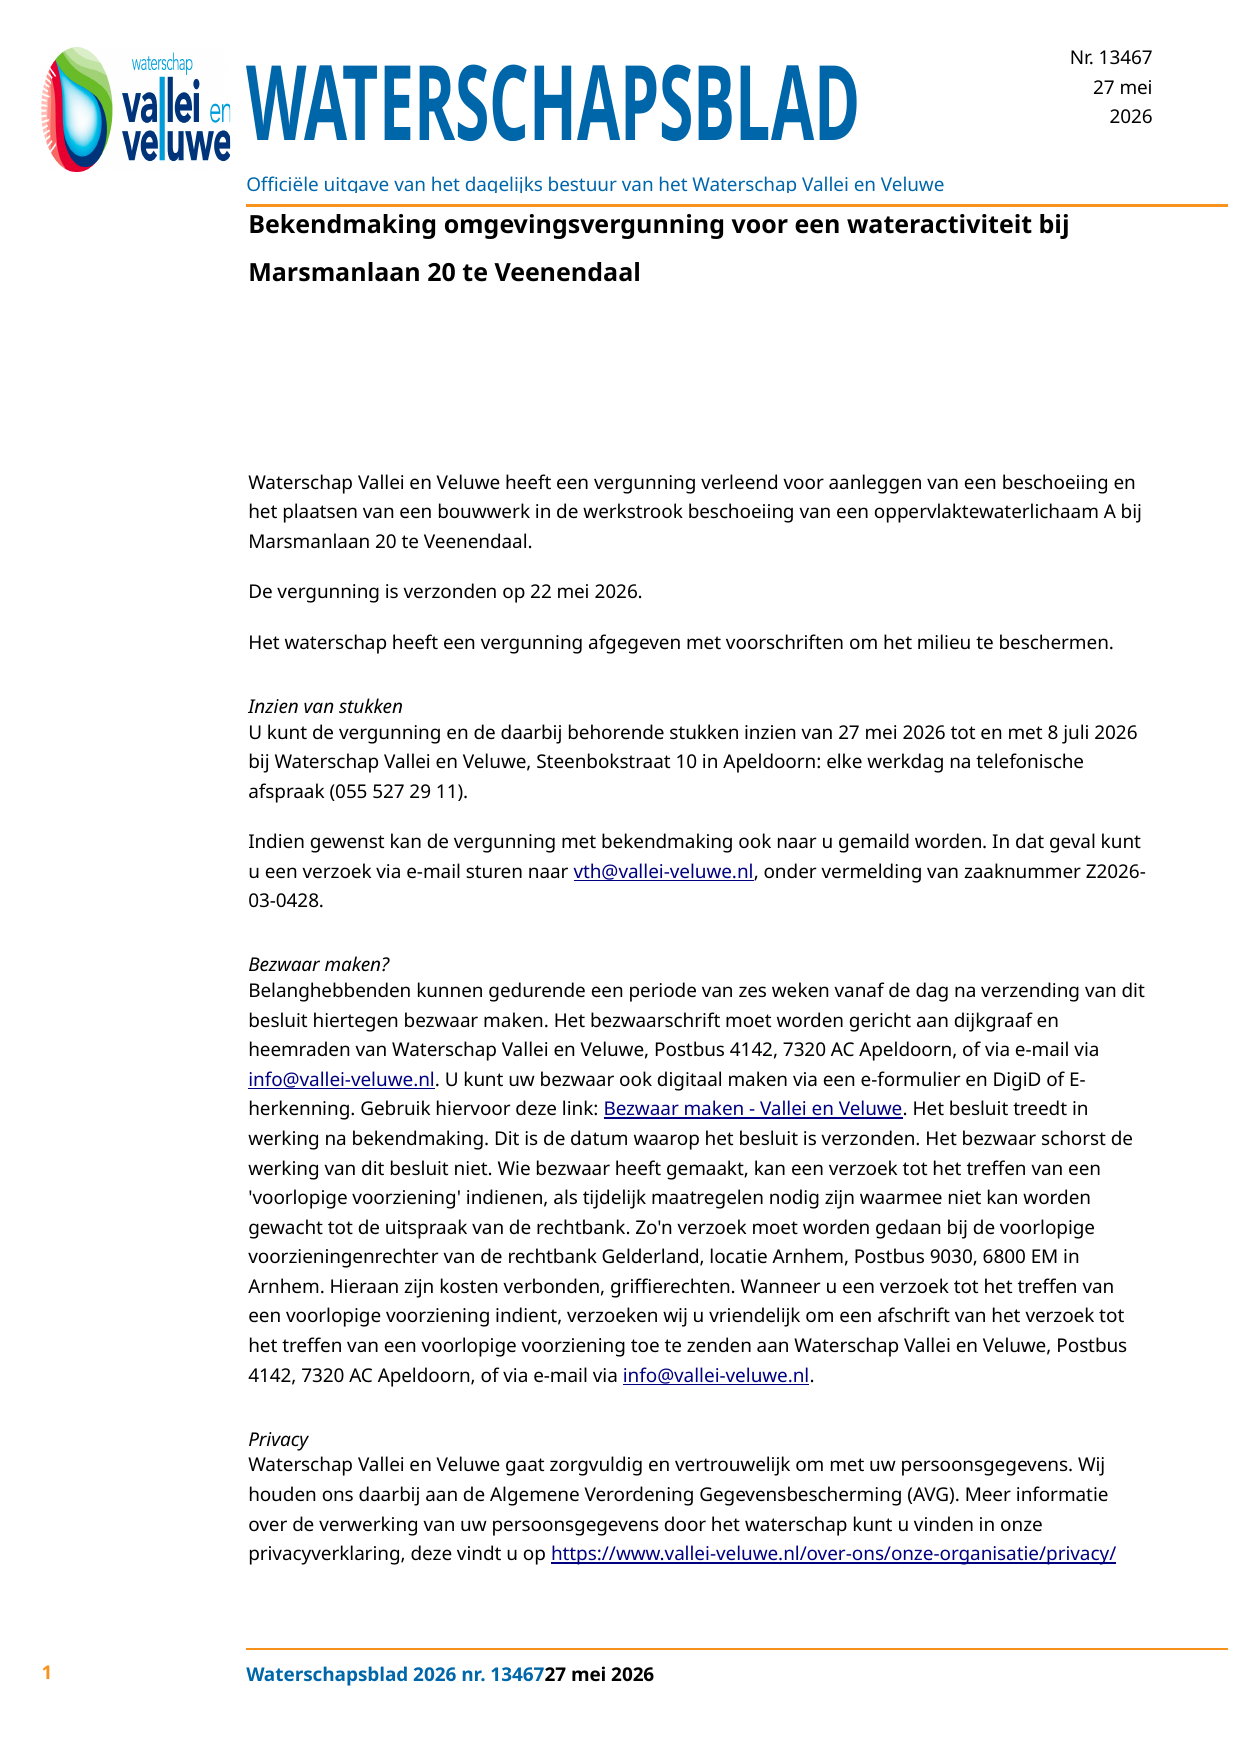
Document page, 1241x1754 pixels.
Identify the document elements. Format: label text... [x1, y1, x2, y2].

text Het waterschap heeft een vergunning afgegeven met voorschriften om het milieu te beschermen. [248, 629, 1152, 655]
text Inzien van stukken [248, 693, 1152, 719]
text Waterschap Vallei en Veluwe heeft een vergunning verleend voor aanleggen van een beschoeiing en het plaatsen van een bouwwerk in de werkstrook beschoeiing van een oppervlaktewaterlichaam A bij Marsmanlaan 20 te Veenendaal. [248, 469, 1152, 554]
text Indien gewenst kan de vergunning met bekendmaking ook naar u gemaild worden. In dat geval kunt u een verzoek via e-mail sturen naar vth@vallei-veluwe.nl, onder vermelding van zaaknummer Z2026-03-0428. [248, 828, 1152, 913]
text Bezwaar maken? [248, 952, 1152, 977]
text De vergunning is verzonden op 22 mei 2026. [248, 579, 1152, 604]
picture [41, 47, 231, 172]
text Privacy [248, 1426, 1152, 1452]
text U kunt de vergunning en de daarbij behorende stukken inzien van 27 mei 2026 tot en met 8 juli 2026 bij Waterschap Vallei en Veluwe, Steenbokstraat 10 in Apeldoorn: elke werkdag na telefonische afspraak (055 527 29 11). [248, 719, 1152, 804]
text Waterschap Vallei en Veluwe gaat zorgvuldig en vertrouwelijk om met uw persoonsgegevens. Wij houden ons daarbij aan de Algemene Verordening Gegevensbescherming (AVG). Meer informatie over de verwerking van uw persoonsgegevens door het waterschap kunt u vinden in onze privacyverklaring, deze vindt u op https://www.vallei-veluwe.nl/over-ons/onze-organisatie/privacy/ [248, 1452, 1152, 1566]
text Bekendmaking omgevingsvergunning voor een wateractiviteit bij Marsmanlaan 20 te Veenendaal [248, 207, 1152, 288]
text Belanghebbenden kunnen gedurende een periode van zes weken vanaf de dag na verzending van dit besluit hiertegen bezwaar maken. Het bezwaarschrift moet worden gericht aan dijkgraaf en heemraden van Waterschap Vallei en Veluwe, Postbus 4142, 7320 AC Apeldoorn, of via e-mail via info@vallei-veluwe.nl. U kunt uw bezwaar ook digitaal maken via een e-formulier en DigiD of E-herkenning. Gebruik hiervoor deze link: Bezwaar maken - Vallei en Veluwe. Het besluit treedt in werking na bekendmaking. Dit is de datum waarop het besluit is verzonden. Het bezwaar schorst de werking van dit besluit niet. Wie bezwaar heeft gemaakt, kan een verzoek tot het treffen van een 'voorlopige voorziening' indienen, als tijdelijk maatregelen nodig zijn waarmee niet kan worden gewacht tot de uitspraak van de rechtbank. Zo'n verzoek moet worden gedaan bij de voorlopige voorzieningenrechter van de rechtbank Gelderland, locatie Arnhem, Postbus 9030, 6800 EM in Arnhem. Hieraan zijn kosten verbonden, griffierechten. Wanneer u een verzoek tot het treffen van een voorlopige voorziening indient, verzoeken wij u vriendelijk om een afschrift van het verzoek tot het treffen van een voorlopige voorziening toe te zenden aan Waterschap Vallei en Veluwe, Postbus 4142, 7320 AC Apeldoorn, of via e-mail via info@vallei-veluwe.nl. [248, 977, 1152, 1388]
